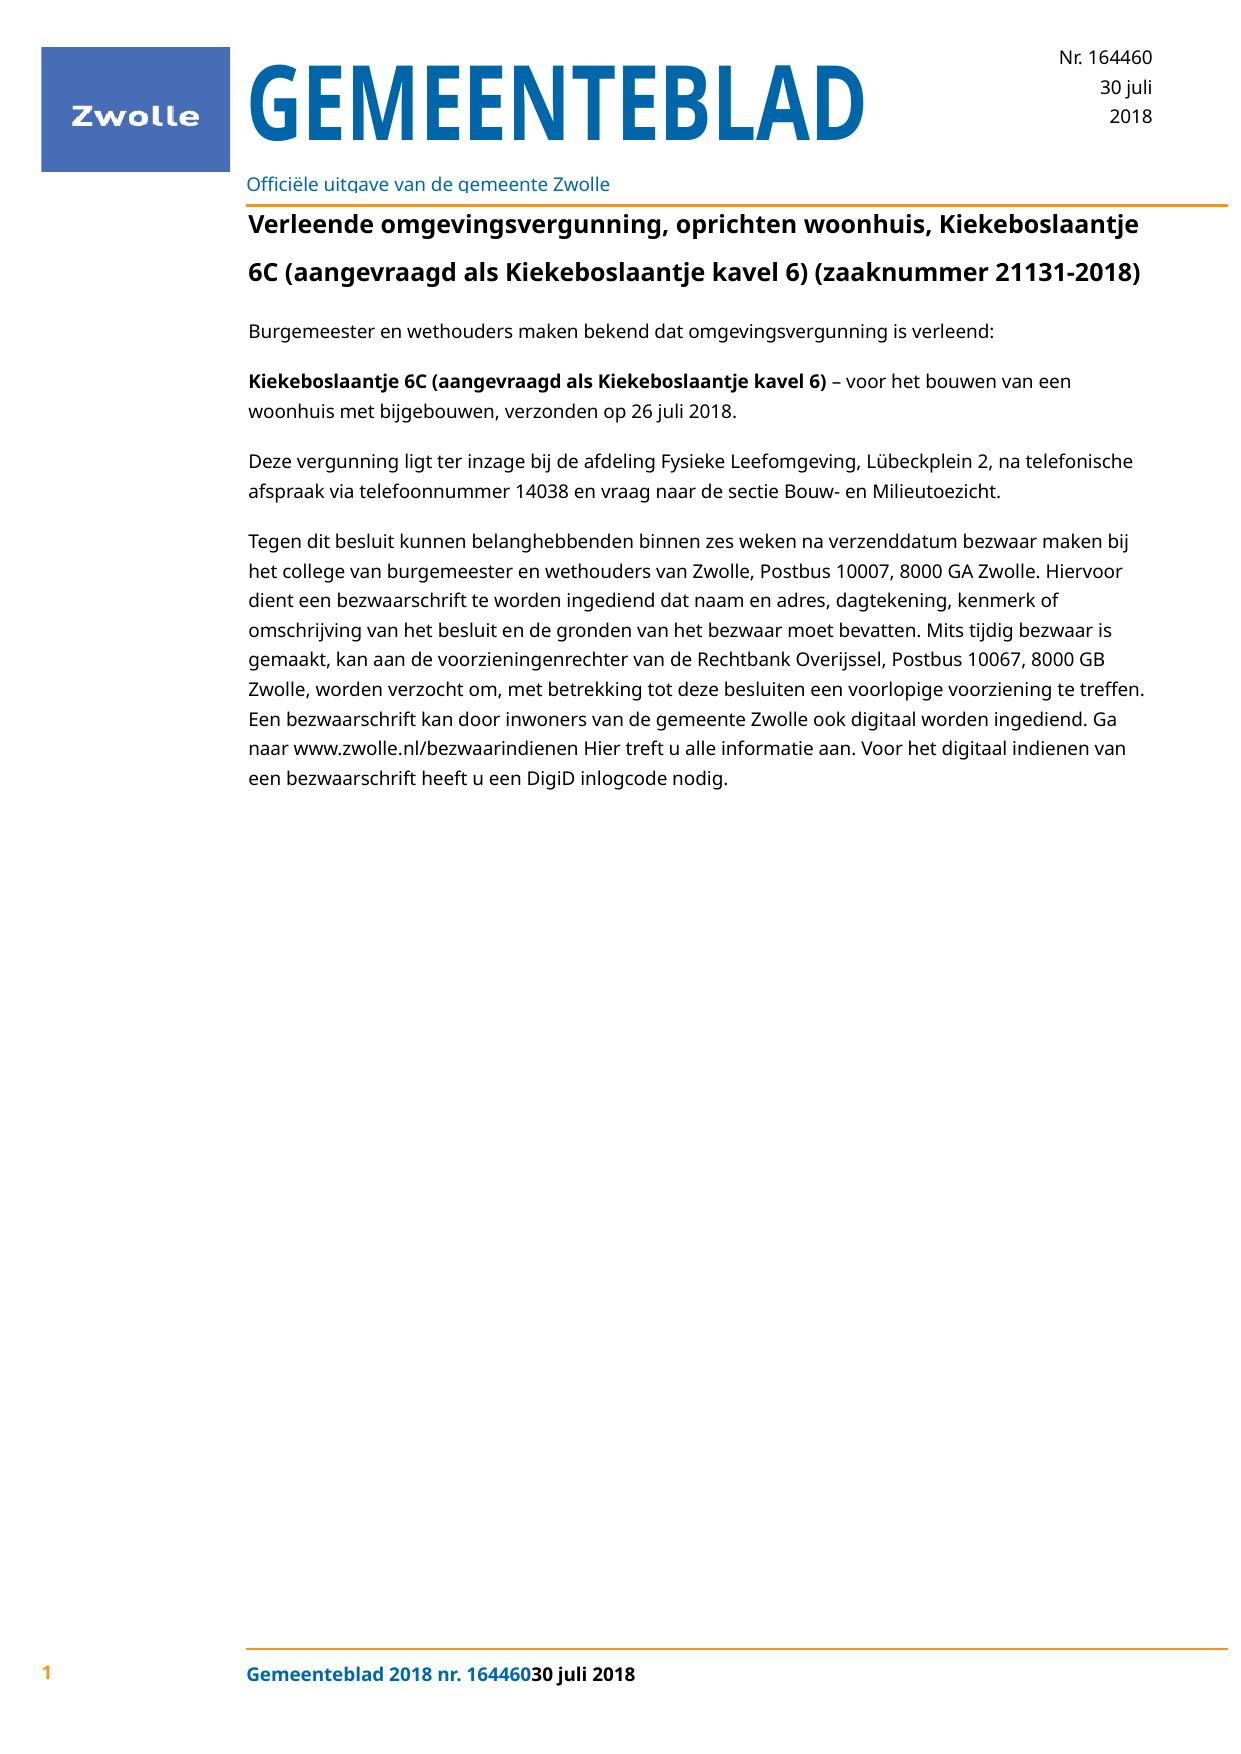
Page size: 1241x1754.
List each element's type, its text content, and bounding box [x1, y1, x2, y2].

text Deze vergunning ligt ter inzage bij de afdeling Fysieke Leefomgeving, Lübeckplein 2, na telefonische afspraak via telefoonnummer 14038 en vraag naar de sectie Bouw- en Milieutoezicht. [248, 448, 1152, 504]
text Kiekeboslaantje 6C (aangevraagd als Kiekeboslaantje kavel 6) – voor het bouwen van een woonhuis met bijgebouwen, verzonden op 26 juli 2018. [248, 368, 1152, 424]
text Burgemeester en wethouders maken bekend dat omgevingsvergunning is verleend: [248, 318, 1152, 344]
picture [41, 47, 231, 172]
text Tegen dit besluit kunnen belanghebbenden binnen zes weken na verzenddatum bezwaar maken bij het college van burgemeester en wethouders van Zwolle, Postbus 10007, 8000 GA Zwolle. Hiervoor dient een bezwaarschrift te worden ingediend dat naam en adres, dagtekening, kenmerk of omschrijving van het besluit en de gronden van het bezwaar moet bevatten. Mits tijdig bezwaar is gemaakt, kan aan de voorzieningenrechter van de Rechtbank Overijssel, Postbus 10067, 8000 GB Zwolle, worden verzocht om, met betrekking tot deze besluiten een voorlopige voorziening te treffen. Een bezwaarschrift kan door inwoners van de gemeente Zwolle ook digitaal worden ingediend. Ga naar www.zwolle.nl/bezwaarindienen Hier treft u alle informatie aan. Voor het digitaal indienen van een bezwaarschrift heeft u een DigiD inlogcode nodig. [248, 528, 1152, 791]
text Verleende omgevingsvergunning, oprichten woonhuis, Kiekeboslaantje 6C (aangevraagd als Kiekeboslaantje kavel 6) (zaaknummer 21131-2018) [248, 207, 1152, 288]
